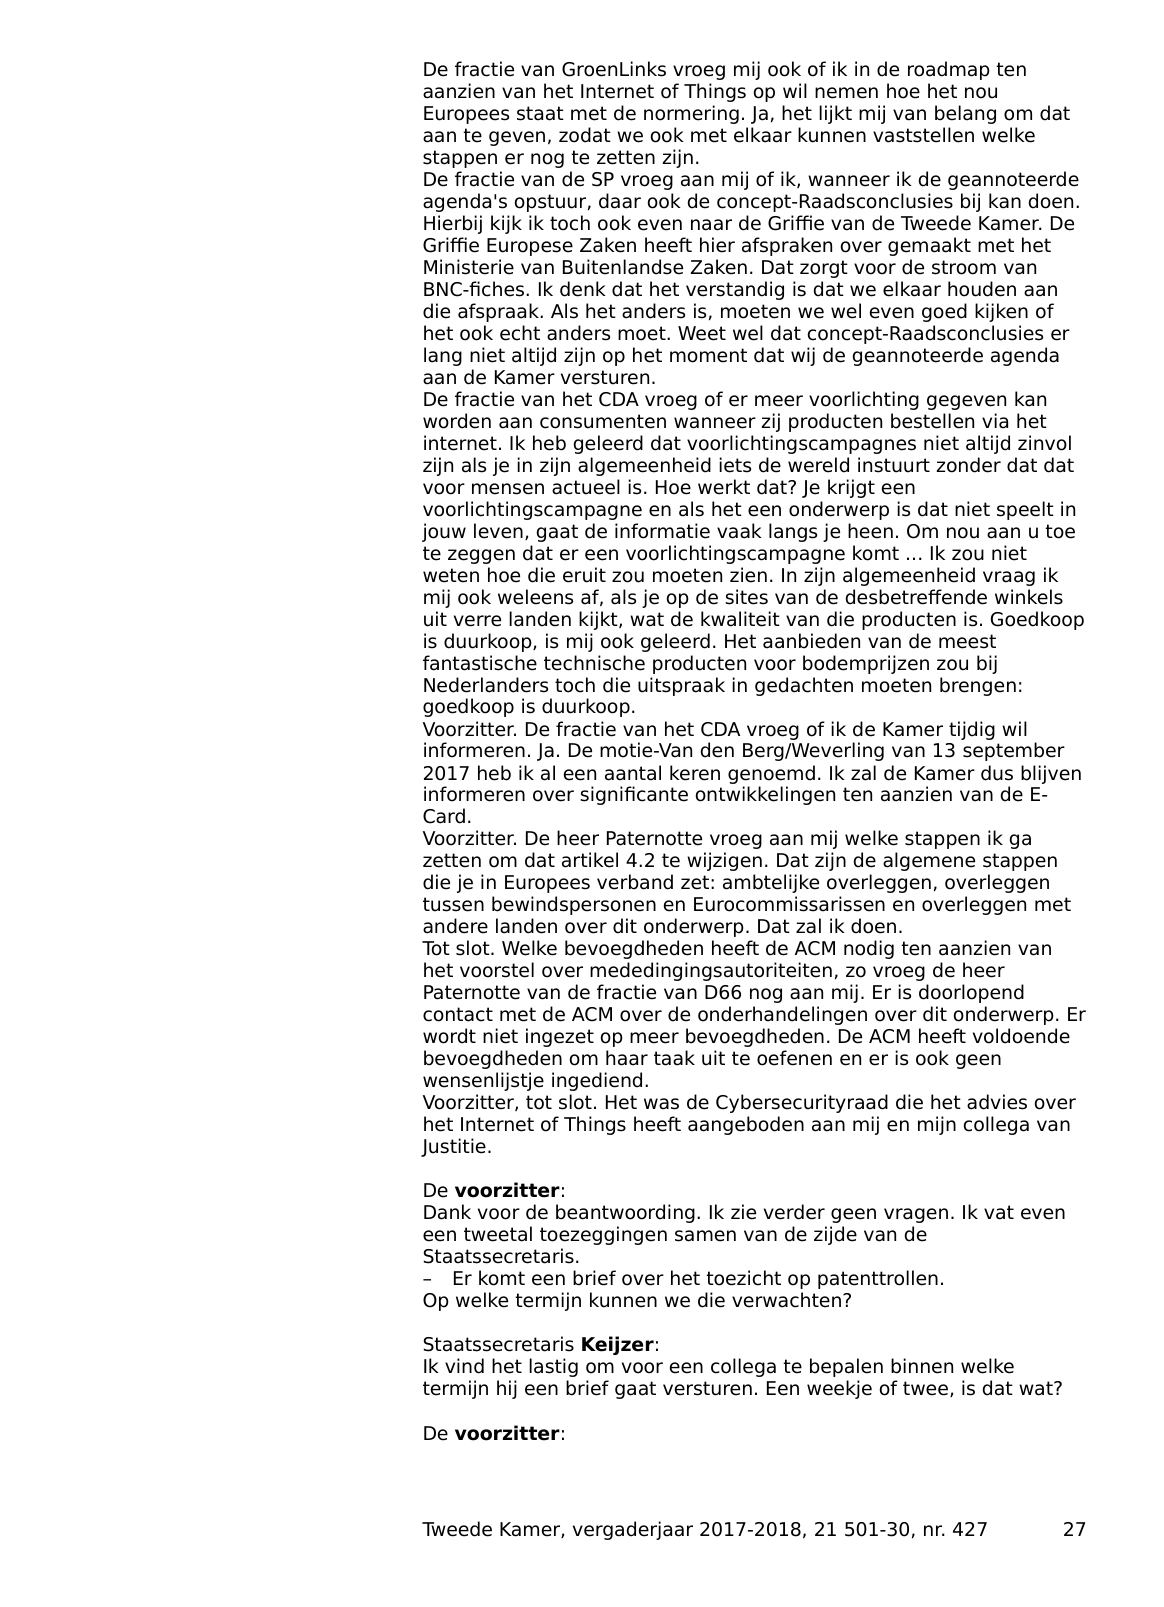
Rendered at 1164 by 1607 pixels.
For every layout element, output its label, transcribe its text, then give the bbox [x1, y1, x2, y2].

text Voorzitter. De fractie van het CDA vroeg of ik de Kamer tijdig wil informeren. Ja. De motie-Van den Berg/Weverling van 13 september 2017 heb ik al een aantal keren genoemd. Ik zal de Kamer dus blijven informeren over significante ontwikkelingen ten aanzien van de E-Card. [422, 718, 1087, 828]
text De voorzitter: [422, 1180, 1087, 1202]
text – Er komt een brief over het toezicht op patenttrollen. [422, 1268, 1087, 1290]
text De fractie van GroenLinks vroeg mij ook of ik in de roadmap ten aanzien van het Internet of Things op wil nemen hoe het nou Europees staat met de normering. Ja, het lijkt mij van belang om dat aan te geven, zodat we ook met elkaar kunnen vaststellen welke stappen er nog te zetten zijn. [422, 59, 1087, 169]
text De fractie van de SP vroeg aan mij of ik, wanneer ik de geannoteerde agenda's opstuur, daar ook de concept-Raadsconclusies bij kan doen. Hierbij kijk ik toch ook even naar de Griffie van de Tweede Kamer. De Griffie Europese Zaken heeft hier afspraken over gemaakt met het Ministerie van Buitenlandse Zaken. Dat zorgt voor de stroom van BNC-fiches. Ik denk dat het verstandig is dat we elkaar houden aan die afspraak. Als het anders is, moeten we wel even goed kijken of het ook echt anders moet. Weet wel dat concept-Raadsconclusies er lang niet altijd zijn op het moment dat wij de geannoteerde agenda aan de Kamer versturen. [422, 169, 1087, 389]
text Voorzitter. De heer Paternotte vroeg aan mij welke stappen ik ga zetten om dat artikel 4.2 te wijzigen. Dat zijn de algemene stappen die je in Europees verband zet: ambtelijke overleggen, overleggen tussen bewindspersonen en Eurocommissarissen en overleggen met andere landen over dit onderwerp. Dat zal ik doen. [422, 828, 1087, 938]
text Ik vind het lastig om voor een collega te bepalen binnen welke termijn hij een brief gaat versturen. Een weekje of twee, is dat wat? [422, 1356, 1087, 1400]
text Staatssecretaris Keijzer: [422, 1334, 1087, 1356]
text Tot slot. Welke bevoegdheden heeft de ACM nodig ten aanzien van het voorstel over mededingingsautoriteiten, zo vroeg de heer Paternotte van de fractie van D66 nog aan mij. Er is doorlopend contact met de ACM over de onderhandelingen over dit onderwerp. Er wordt niet ingezet op meer bevoegdheden. De ACM heeft voldoende bevoegdheden om haar taak uit te oefenen en er is ook geen wensenlijstje ingediend. [422, 938, 1087, 1092]
text Op welke termijn kunnen we die verwachten? [422, 1290, 1087, 1312]
text De fractie van het CDA vroeg of er meer voorlichting gegeven kan worden aan consumenten wanneer zij producten bestellen via het internet. Ik heb geleerd dat voorlichtingscampagnes niet altijd zinvol zijn als je in zijn algemeenheid iets de wereld instuurt zonder dat dat voor mensen actueel is. Hoe werkt dat? Je krijgt een voorlichtingscampagne en als het een onderwerp is dat niet speelt in jouw leven, gaat de informatie vaak langs je heen. Om nou aan u toe te zeggen dat er een voorlichtingscampagne komt ... Ik zou niet weten hoe die eruit zou moeten zien. In zijn algemeenheid vraag ik mij ook weleens af, als je op de sites van de desbetreffende winkels uit verre landen kijkt, wat de kwaliteit van die producten is. Goedkoop is duurkoop, is mij ook geleerd. Het aanbieden van de meest fantastische technische producten voor bodemprijzen zou bij Nederlanders toch die uitspraak in gedachten moeten brengen: goedkoop is duurkoop. [422, 389, 1087, 718]
text Voorzitter, tot slot. Het was de Cybersecurityraad die het advies over het Internet of Things heeft aangeboden aan mij en mijn collega van Justitie. [422, 1092, 1087, 1158]
text De voorzitter: [422, 1422, 1087, 1444]
text Dank voor de beantwoording. Ik zie verder geen vragen. Ik vat even een tweetal toezeggingen samen van de zijde van de Staatssecretaris. [422, 1202, 1087, 1268]
